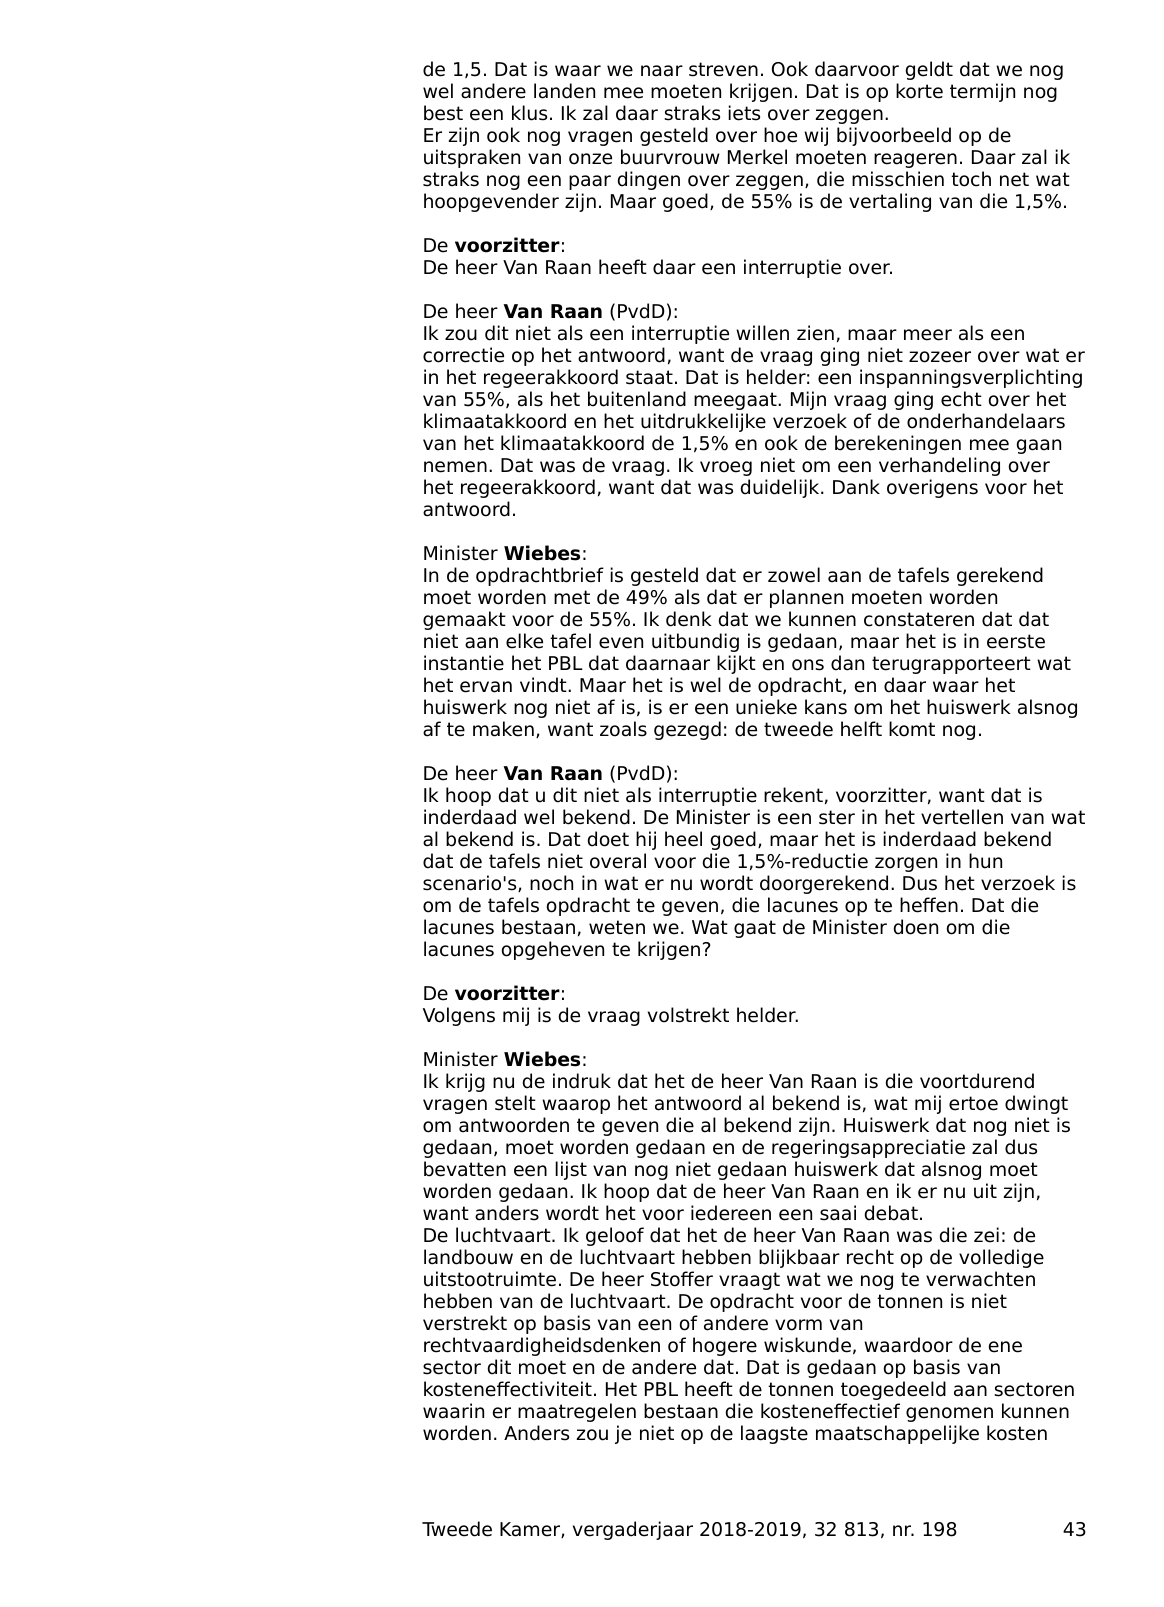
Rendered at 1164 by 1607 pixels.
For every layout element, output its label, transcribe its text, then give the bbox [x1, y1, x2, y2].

text Ik hoop dat u dit niet als interruptie rekent, voorzitter, want dat is inderdaad wel bekend. De Minister is een ster in het vertellen van wat al bekend is. Dat doet hij heel goed, maar het is inderdaad bekend dat de tafels niet overal voor die 1,5%-reductie zorgen in hun scenario's, noch in wat er nu wordt doorgerekend. Dus het verzoek is om de tafels opdracht te geven, die lacunes op te heffen. Dat die lacunes bestaan, weten we. Wat gaat de Minister doen om die lacunes opgeheven te krijgen? [422, 785, 1087, 961]
text De heer Van Raan (PvdD): [422, 763, 1087, 785]
text Volgens mij is de vraag volstrekt helder. [422, 1005, 1087, 1027]
text De voorzitter: [422, 983, 1087, 1005]
text De luchtvaart. Ik geloof dat het de heer Van Raan was die zei: de landbouw en de luchtvaart hebben blijkbaar recht op de volledige uitstootruimte. De heer Stoffer vraagt wat we nog te verwachten hebben van de luchtvaart. De opdracht voor de tonnen is niet verstrekt op basis van een of andere vorm van rechtvaardigheidsdenken of hogere wiskunde, waardoor de ene sector dit moet en de andere dat. Dat is gedaan op basis van kosteneffectiviteit. Het PBL heeft de tonnen toegedeeld aan sectoren waarin er maatregelen bestaan die kosteneffectief genomen kunnen worden. Anders zou je niet op de laagste maatschappelijke kosten [422, 1225, 1087, 1445]
text de 1,5. Dat is waar we naar streven. Ook daarvoor geldt dat we nog wel andere landen mee moeten krijgen. Dat is op korte termijn nog best een klus. Ik zal daar straks iets over zeggen. [422, 59, 1087, 125]
text Minister Wiebes: [422, 1049, 1087, 1071]
text Er zijn ook nog vragen gesteld over hoe wij bijvoorbeeld op de uitspraken van onze buurvrouw Merkel moeten reageren. Daar zal ik straks nog een paar dingen over zeggen, die misschien toch net wat hoopgevender zijn. Maar goed, de 55% is de vertaling van die 1,5%. [422, 125, 1087, 213]
text Ik krijg nu de indruk dat het de heer Van Raan is die voortdurend vragen stelt waarop het antwoord al bekend is, wat mij ertoe dwingt om antwoorden te geven die al bekend zijn. Huiswerk dat nog niet is gedaan, moet worden gedaan en de regeringsappreciatie zal dus bevatten een lijst van nog niet gedaan huiswerk dat alsnog moet worden gedaan. Ik hoop dat de heer Van Raan en ik er nu uit zijn, want anders wordt het voor iedereen een saai debat. [422, 1071, 1087, 1225]
text In de opdrachtbrief is gesteld dat er zowel aan de tafels gerekend moet worden met de 49% als dat er plannen moeten worden gemaakt voor de 55%. Ik denk dat we kunnen constateren dat dat niet aan elke tafel even uitbundig is gedaan, maar het is in eerste instantie het PBL dat daarnaar kijkt en ons dan terugrapporteert wat het ervan vindt. Maar het is wel de opdracht, en daar waar het huiswerk nog niet af is, is er een unieke kans om het huiswerk alsnog af te maken, want zoals gezegd: de tweede helft komt nog. [422, 565, 1087, 741]
text De voorzitter: [422, 235, 1087, 257]
text De heer Van Raan (PvdD): [422, 301, 1087, 323]
text De heer Van Raan heeft daar een interruptie over. [422, 257, 1087, 279]
text Minister Wiebes: [422, 543, 1087, 565]
text Ik zou dit niet als een interruptie willen zien, maar meer als een correctie op het antwoord, want de vraag ging niet zozeer over wat er in het regeerakkoord staat. Dat is helder: een inspanningsverplichting van 55%, als het buitenland meegaat. Mijn vraag ging echt over het klimaatakkoord en het uitdrukkelijke verzoek of de onderhandelaars van het klimaatakkoord de 1,5% en ook de berekeningen mee gaan nemen. Dat was de vraag. Ik vroeg niet om een verhandeling over het regeerakkoord, want dat was duidelijk. Dank overigens voor het antwoord. [422, 323, 1087, 521]
